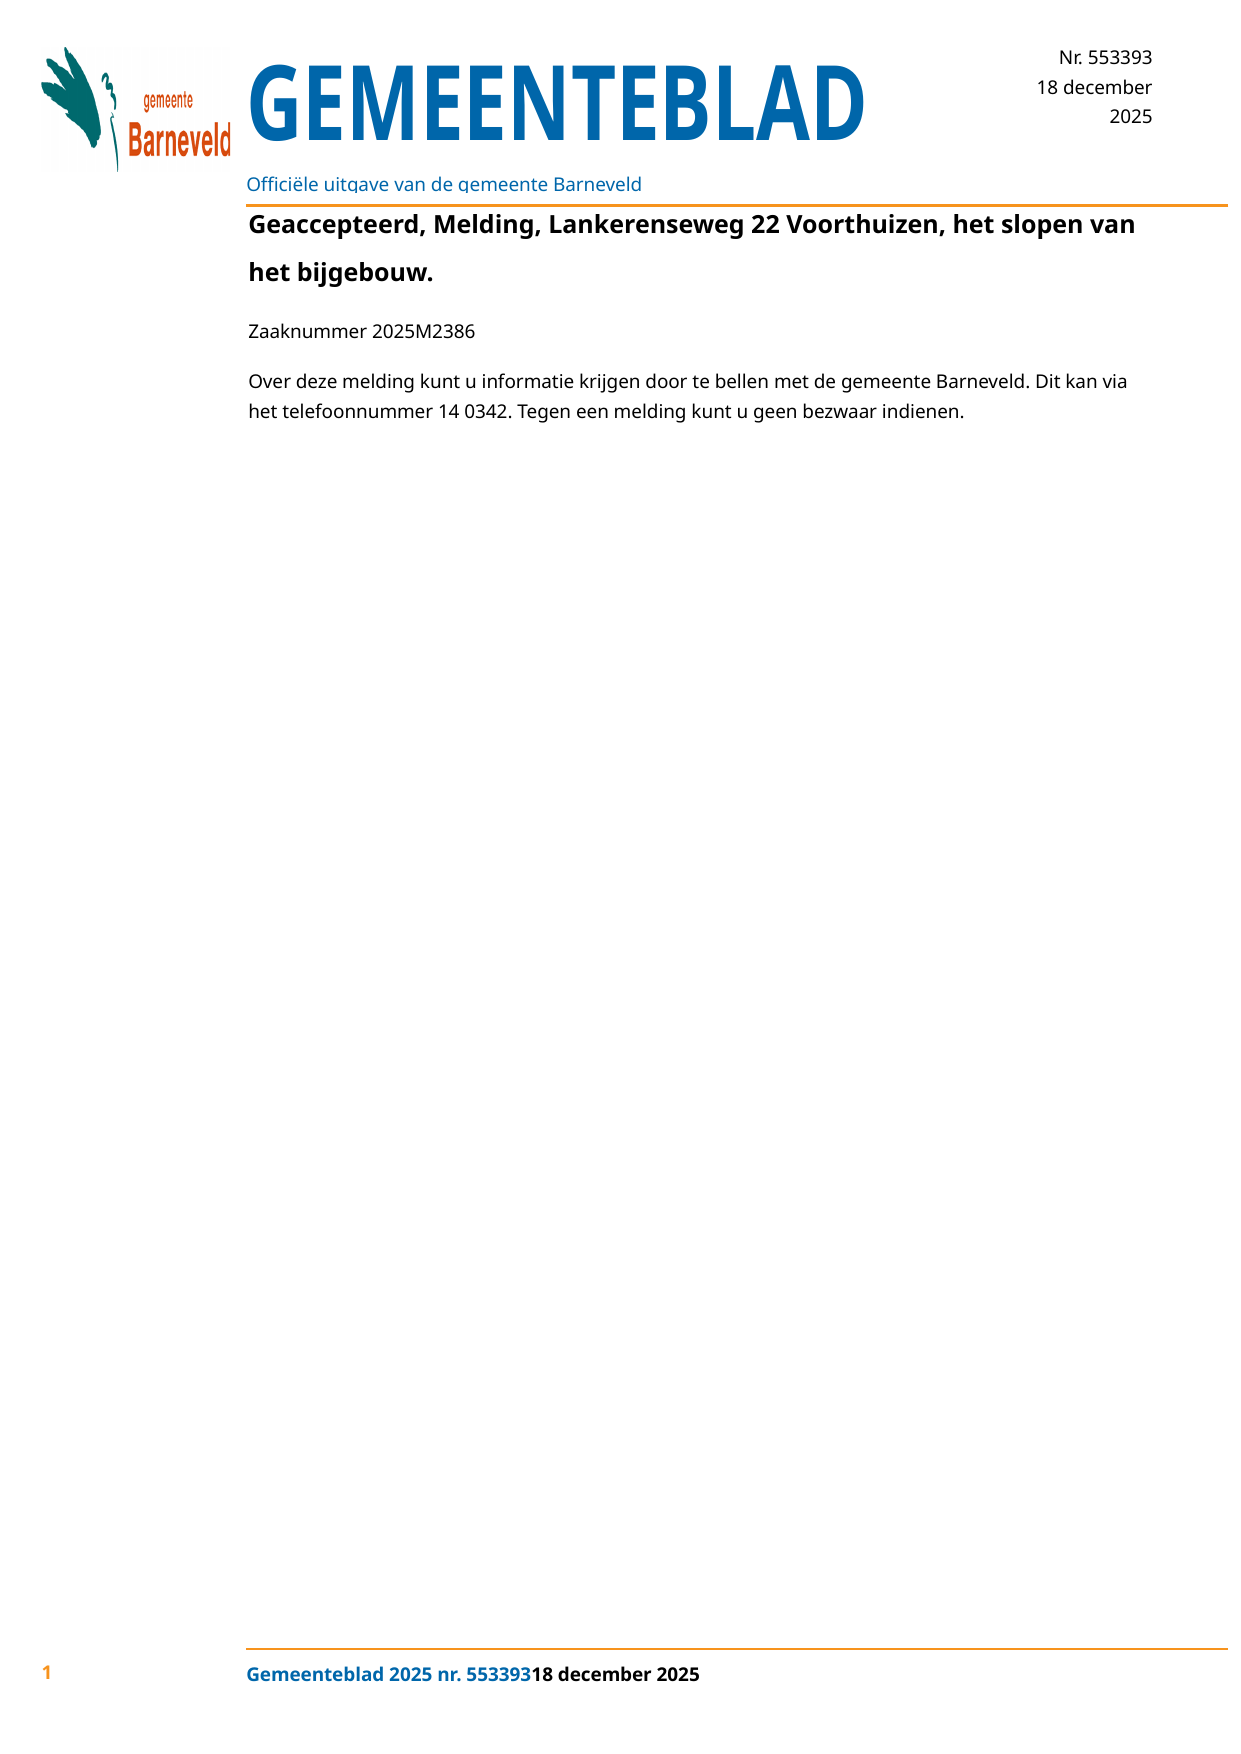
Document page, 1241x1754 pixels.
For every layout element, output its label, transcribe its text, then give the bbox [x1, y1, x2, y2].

text Over deze melding kunt u informatie krijgen door te bellen met de gemeente Barneveld. Dit kan via het telefoonnummer 14 0342. Tegen een melding kunt u geen bezwaar indienen. [248, 368, 1152, 424]
text Geaccepteerd, Melding, Lankerenseweg 22 Voorthuizen, het slopen van het bijgebouw. [248, 207, 1152, 288]
picture [41, 47, 231, 172]
text Zaaknummer 2025M2386 [248, 318, 1152, 344]
